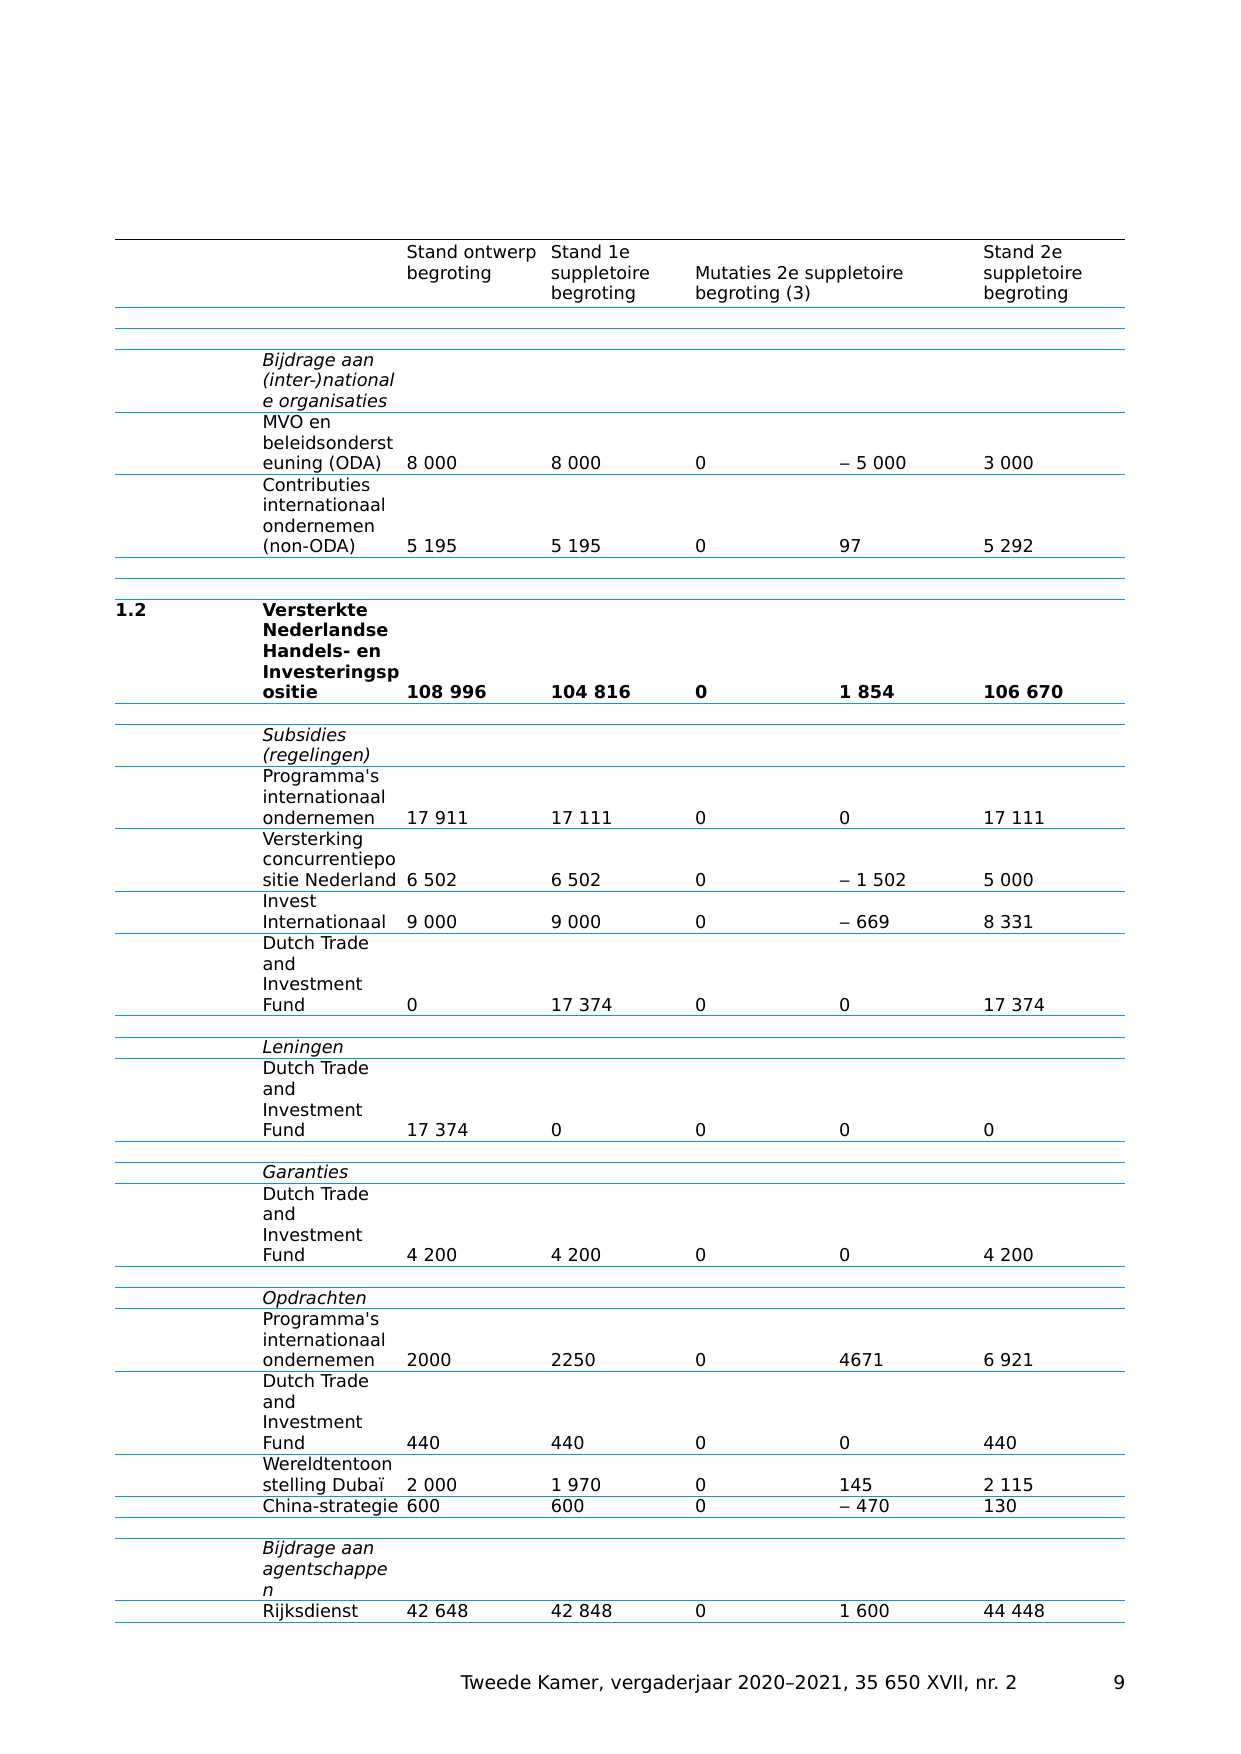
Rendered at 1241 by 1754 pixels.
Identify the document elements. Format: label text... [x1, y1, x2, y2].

table_cell [980, 1288, 1125, 1308]
table_cell Versterking concurrentiepositie Nederland [259, 829, 403, 891]
table_cell [836, 329, 980, 349]
table_cell [115, 1059, 259, 1141]
table_cell [115, 1163, 259, 1183]
table_cell [548, 579, 692, 599]
table_cell 5 292 [980, 475, 1125, 557]
table_cell [404, 1267, 548, 1287]
table_cell [115, 1142, 259, 1162]
table_cell 2000 [404, 1309, 548, 1371]
table_cell [692, 1288, 836, 1308]
table_cell [548, 558, 692, 578]
table_cell Opdrachten [259, 1288, 403, 1308]
table_cell [548, 1518, 692, 1538]
table_cell 44 448 [980, 1601, 1125, 1621]
table_cell 6 502 [404, 829, 548, 891]
table_cell 0 [692, 413, 836, 474]
table_cell 2 000 [404, 1455, 548, 1496]
table_cell [404, 579, 548, 599]
table_cell 2250 [548, 1309, 692, 1371]
table_cell [836, 1288, 980, 1308]
table_cell [836, 350, 980, 412]
table_cell [259, 1267, 403, 1287]
table_cell 130 [980, 1497, 1125, 1517]
table_cell [980, 579, 1125, 599]
table_cell 5 000 [980, 829, 1125, 891]
table_cell [115, 475, 259, 557]
table_cell 42 648 [404, 1601, 548, 1621]
table_cell [115, 1016, 259, 1037]
table_cell Dutch Trade and Investment Fund [259, 1184, 403, 1266]
table_cell [259, 308, 403, 328]
table_cell Leningen [259, 1038, 403, 1058]
table_cell [115, 1309, 259, 1371]
table_cell [692, 1163, 836, 1183]
table_cell [980, 308, 1125, 328]
table_cell 0 [692, 829, 836, 891]
table_cell [115, 1497, 259, 1517]
table_cell 600 [404, 1497, 548, 1517]
table_cell [836, 579, 980, 599]
table_cell 42 848 [548, 1601, 692, 1621]
table_cell [836, 1267, 980, 1287]
table_cell [836, 1163, 980, 1183]
table_cell Dutch Trade and Investment Fund [259, 1372, 403, 1454]
table_cell 17 374 [548, 934, 692, 1015]
table_cell 0 [548, 1059, 692, 1141]
table_cell 0 [692, 1497, 836, 1517]
table_cell 600 [548, 1497, 692, 1517]
table_cell [980, 1539, 1125, 1600]
table_cell [548, 1016, 692, 1037]
table_cell [548, 1038, 692, 1058]
table_cell 17 111 [548, 767, 692, 828]
table_cell 17 374 [980, 934, 1125, 1015]
table_cell [115, 1455, 259, 1496]
table_cell 0 [692, 1059, 836, 1141]
table_cell 97 [836, 475, 980, 557]
table_cell [115, 767, 259, 828]
table_cell 0 [692, 892, 836, 932]
table_cell [404, 329, 548, 349]
table_cell [980, 1038, 1125, 1058]
table_cell [692, 1142, 836, 1162]
table_cell [259, 704, 403, 724]
table_cell 8 000 [548, 413, 692, 474]
table_cell [115, 240, 259, 307]
table_cell 0 [692, 934, 836, 1015]
table_cell 1 854 [836, 600, 980, 703]
table_cell [404, 1163, 548, 1183]
table_cell 0 [836, 1372, 980, 1454]
table_cell [115, 829, 259, 891]
table_cell [980, 1016, 1125, 1037]
table_cell 108 996 [404, 600, 548, 703]
table_cell [980, 1142, 1125, 1162]
table_cell 3 000 [980, 413, 1125, 474]
table_cell Invest Internationaal [259, 892, 403, 932]
table_cell Rijksdienst [259, 1601, 403, 1621]
table_cell [404, 1016, 548, 1037]
table_cell [115, 1601, 259, 1621]
table_cell Contributies internationaal ondernemen (non-ODA) [259, 475, 403, 557]
table_cell [692, 1518, 836, 1538]
table_cell 2 115 [980, 1455, 1125, 1496]
table_cell [692, 1267, 836, 1287]
table_cell [115, 579, 259, 599]
table_cell [115, 725, 259, 766]
table_cell 0 [836, 1184, 980, 1266]
table_cell ‒ 470 [836, 1497, 980, 1517]
table_cell 0 [692, 1601, 836, 1621]
table_cell 4 200 [404, 1184, 548, 1266]
table_cell [404, 725, 548, 766]
table_cell Stand 1e suppletoire begroting [548, 240, 692, 307]
table_cell [548, 1288, 692, 1308]
table_cell [404, 308, 548, 328]
table_cell 0 [404, 934, 548, 1015]
table_cell 0 [692, 1372, 836, 1454]
table_cell 0 [692, 1184, 836, 1266]
table_cell [692, 579, 836, 599]
table_cell [259, 1518, 403, 1538]
table_cell [692, 308, 836, 328]
table_cell [548, 1539, 692, 1600]
table_cell [692, 1539, 836, 1600]
table_cell Stand 2e suppletoire begroting [980, 240, 1125, 307]
table_cell 145 [836, 1455, 980, 1496]
table_cell [259, 1142, 403, 1162]
table_cell [836, 704, 980, 724]
table_cell 9 000 [404, 892, 548, 932]
table_cell [404, 704, 548, 724]
table_cell ‒ 669 [836, 892, 980, 932]
table_cell Mutaties 2e suppletoire begroting (3) [692, 240, 980, 307]
table_cell [259, 1016, 403, 1037]
table_cell [692, 558, 836, 578]
table_cell 0 [692, 1455, 836, 1496]
table_cell 0 [692, 767, 836, 828]
table_cell [404, 1518, 548, 1538]
table_cell ‒ 1 502 [836, 829, 980, 891]
table_cell 440 [548, 1372, 692, 1454]
table_cell [115, 1539, 259, 1600]
table_cell 6 921 [980, 1309, 1125, 1371]
table_cell [115, 1372, 259, 1454]
table_cell [548, 1267, 692, 1287]
table_cell [692, 1038, 836, 1058]
table_cell 106 670 [980, 600, 1125, 703]
table_cell [836, 1038, 980, 1058]
table_cell 4 200 [980, 1184, 1125, 1266]
table_cell [548, 704, 692, 724]
table_cell [692, 350, 836, 412]
table_cell [404, 1142, 548, 1162]
table_cell 6 502 [548, 829, 692, 891]
table_cell [404, 1288, 548, 1308]
table_cell MVO en beleidsondersteuning (ODA) [259, 413, 403, 474]
table_cell [548, 725, 692, 766]
table_cell 5 195 [404, 475, 548, 557]
table_cell 17 911 [404, 767, 548, 828]
table_cell 8 331 [980, 892, 1125, 932]
table_cell [115, 1518, 259, 1538]
table_cell [980, 1267, 1125, 1287]
table_cell [115, 1288, 259, 1308]
table_cell 0 [836, 1059, 980, 1141]
table_cell 17 374 [404, 1059, 548, 1141]
table_cell Wereldtentoonstelling Dubaï [259, 1455, 403, 1496]
table_cell 440 [404, 1372, 548, 1454]
table_cell [980, 704, 1125, 724]
table_cell [692, 1016, 836, 1037]
table_cell 9 000 [548, 892, 692, 932]
table_cell [115, 1038, 259, 1058]
table_cell [115, 350, 259, 412]
table_cell [548, 1142, 692, 1162]
table_cell [980, 329, 1125, 349]
table_cell 1 970 [548, 1455, 692, 1496]
table_header Tabel 4 Budgettaire gevolgen van beleid artikel 1 Duurzame economische ontwikkeling, handel en investeringen (Tweede suppletoire begroting) (bedragen x € 1.000) [115, 191, 1125, 239]
table_cell [259, 240, 403, 307]
table_cell Programma's internationaal ondernemen [259, 767, 403, 828]
table_cell [115, 704, 259, 724]
table_cell [548, 350, 692, 412]
table_cell 0 [692, 475, 836, 557]
table_cell 0 [836, 934, 980, 1015]
table_cell Versterkte Nederlandse Handels- en Investeringspositie [259, 600, 403, 703]
table_cell [836, 1016, 980, 1037]
table_cell Programma's internationaal ondernemen [259, 1309, 403, 1371]
table_cell Stand ontwerp begroting [404, 240, 548, 307]
table_cell [115, 413, 259, 474]
table_cell [115, 558, 259, 578]
table_cell [980, 1518, 1125, 1538]
table_cell 4671 [836, 1309, 980, 1371]
table_cell [115, 1184, 259, 1266]
table_cell [115, 1267, 259, 1287]
table_cell [115, 308, 259, 328]
table_cell [115, 934, 259, 1015]
table_cell [259, 558, 403, 578]
table_cell 0 [692, 1309, 836, 1371]
table_cell [548, 1163, 692, 1183]
table_cell 104 816 [548, 600, 692, 703]
table_cell Dutch Trade and Investment Fund [259, 1059, 403, 1141]
table_cell 0 [836, 767, 980, 828]
table_cell [836, 1518, 980, 1538]
table_cell [836, 308, 980, 328]
table_cell [692, 329, 836, 349]
table_cell [259, 579, 403, 599]
table_cell 4 200 [548, 1184, 692, 1266]
table_cell Bijdrage aan (inter-)nationale organisaties [259, 350, 403, 412]
table_cell [404, 1038, 548, 1058]
table_cell [115, 329, 259, 349]
table_cell [980, 1163, 1125, 1183]
table_cell Dutch Trade and Investment Fund [259, 934, 403, 1015]
table_cell 440 [980, 1372, 1125, 1454]
table_cell Subsidies (regelingen) [259, 725, 403, 766]
table_cell [404, 558, 548, 578]
table_cell [836, 725, 980, 766]
table_cell 5 195 [548, 475, 692, 557]
table_cell [548, 329, 692, 349]
table_cell [404, 1539, 548, 1600]
table_cell [404, 350, 548, 412]
table_cell [259, 329, 403, 349]
table_cell [548, 308, 692, 328]
table_cell [836, 558, 980, 578]
table_cell [980, 558, 1125, 578]
table_cell [836, 1539, 980, 1600]
table_cell [692, 704, 836, 724]
table_cell [836, 1142, 980, 1162]
table_cell 1 600 [836, 1601, 980, 1621]
table_cell 0 [980, 1059, 1125, 1141]
table_cell [692, 725, 836, 766]
table_cell Bijdrage aan agentschappen [259, 1539, 403, 1600]
table_cell [980, 350, 1125, 412]
table_cell 17 111 [980, 767, 1125, 828]
table_cell [115, 892, 259, 932]
table_cell Garanties [259, 1163, 403, 1183]
table_cell 1.2 [115, 600, 259, 703]
table_cell ‒ 5 000 [836, 413, 980, 474]
table_cell 0 [692, 600, 836, 703]
table_cell 8 000 [404, 413, 548, 474]
table_cell [980, 725, 1125, 766]
table_cell China-strategie [259, 1497, 403, 1517]
